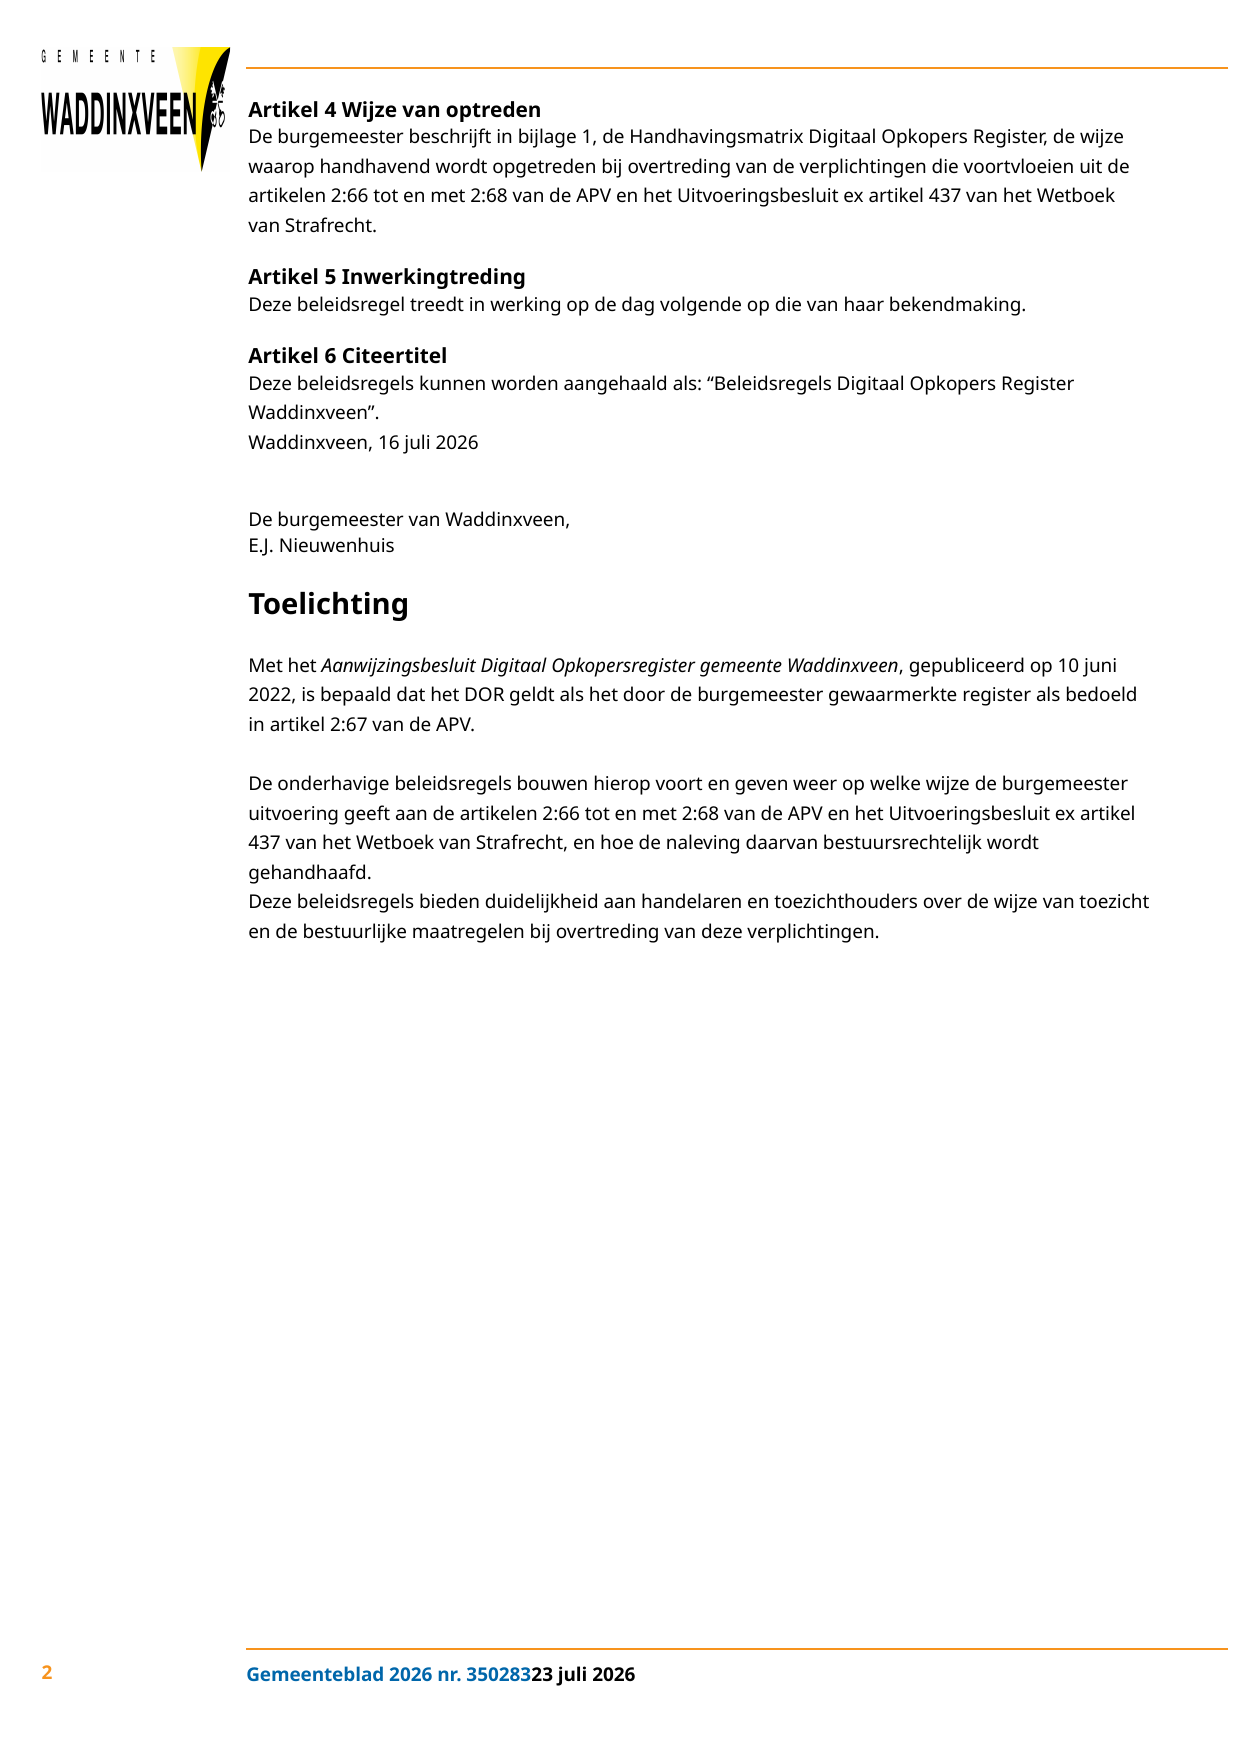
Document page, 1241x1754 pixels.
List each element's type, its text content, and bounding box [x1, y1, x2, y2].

text De burgemeester van Waddinxveen, [248, 506, 1152, 532]
text Deze beleidsregels bieden duidelijkheid aan handelaren en toezichthouders over de wijze van toezicht en de bestuurlijke maatregelen bij overtreding van deze verplichtingen. [248, 889, 1152, 944]
text Artikel 6 Citeertitel [248, 341, 1152, 370]
picture [41, 47, 231, 172]
text Toelichting [248, 583, 1152, 623]
text E.J. Nieuwenhuis [248, 532, 1152, 557]
text Artikel 4 Wijze van optreden [248, 95, 1152, 123]
text Deze beleidsregels kunnen worden aangehaald als: “Beleidsregels Digitaal Opkopers Register Waddinxveen”. [248, 370, 1152, 425]
text Met het Aanwijzingsbesluit Digitaal Opkopersregister gemeente Waddinxveen, gepubliceerd op 10 juni 2022, is bepaald dat het DOR geldt als het door de burgemeester gewaarmerkte register als bedoeld in artikel 2:67 van de APV. [248, 652, 1152, 737]
text De onderhavige beleidsregels bouwen hierop voort en geven weer op welke wijze de burgemeester uitvoering geeft aan de artikelen 2:66 tot en met 2:68 van de APV en het Uitvoeringsbesluit ex artikel 437 van het Wetboek van Strafrecht, en hoe de naleving daarvan bestuursrechtelijk wordt gehandhaafd. [248, 770, 1152, 885]
text De burgemeester beschrijft in bijlage 1, de Handhavingsmatrix Digitaal Opkopers Register, de wijze waarop handhavend wordt opgetreden bij overtreding van de verplichtingen die voortvloeien uit de artikelen 2:66 tot en met 2:68 van de APV en het Uitvoeringsbesluit ex artikel 437 van het Wetboek van Strafrecht. [248, 123, 1152, 238]
text Artikel 5 Inwerkingtreding [248, 262, 1152, 291]
text Deze beleidsregel treedt in werking op de dag volgende op die van haar bekendmaking. [248, 291, 1152, 317]
text Waddinxveen, 16 juli 2026 [248, 429, 1152, 454]
